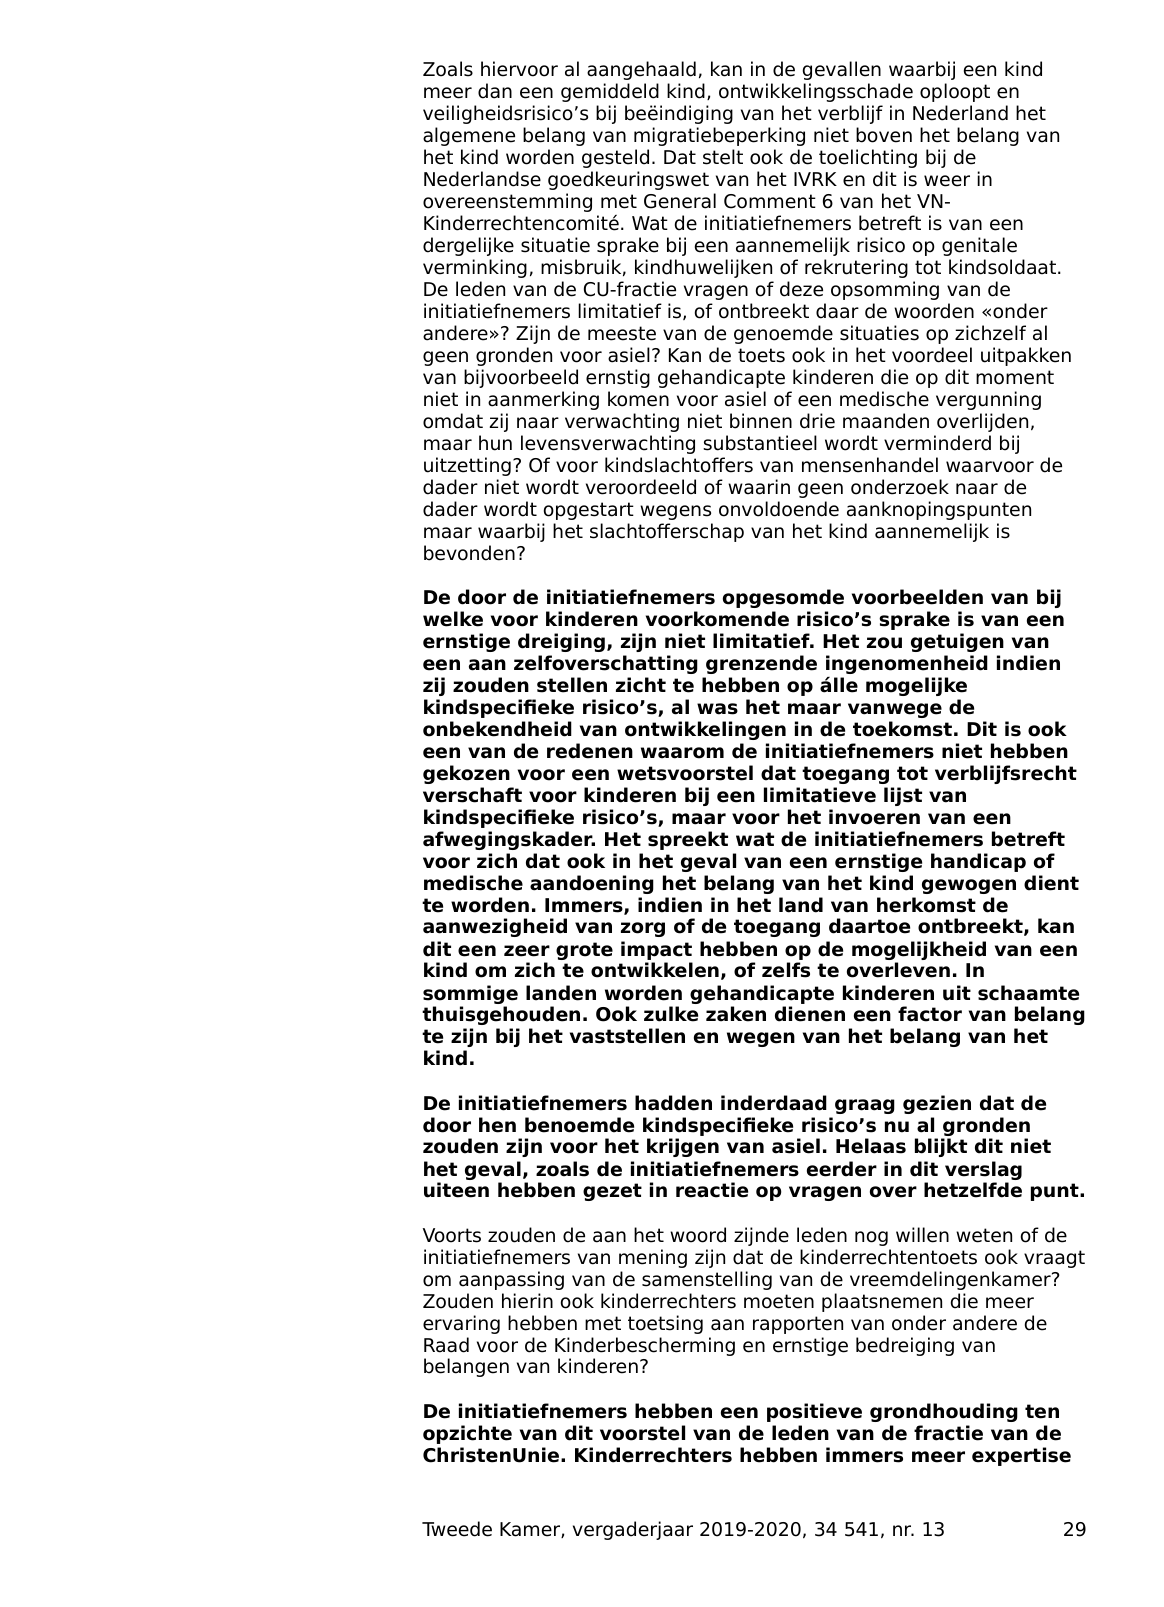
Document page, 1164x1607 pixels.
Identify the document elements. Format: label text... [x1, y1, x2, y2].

text De initiatiefnemers hebben een positieve grondhouding ten opzichte van dit voorstel van de leden van de fractie van de ChristenUnie. Kinderrechters hebben immers meer expertise [422, 1401, 1087, 1467]
text De initiatiefnemers hadden inderdaad graag gezien dat de door hen benoemde kindspecifieke risico’s nu al gronden zouden zijn voor het krijgen van asiel. Helaas blijkt dit niet het geval, zoals de initiatiefnemers eerder in dit verslag uiteen hebben gezet in reactie op vragen over hetzelfde punt. [422, 1092, 1087, 1202]
text De door de initiatiefnemers opgesomde voorbeelden van bij welke voor kinderen voorkomende risico’s sprake is van een ernstige dreiging, zijn niet limitatief. Het zou getuigen van een aan zelfoverschatting grenzende ingenomenheid indien zij zouden stellen zicht te hebben op álle mogelijke kindspecifieke risico’s, al was het maar vanwege de onbekendheid van ontwikkelingen in de toekomst. Dit is ook een van de redenen waarom de initiatiefnemers niet hebben gekozen voor een wetsvoorstel dat toegang tot verblijfsrecht verschaft voor kinderen bij een limitatieve lijst van kindspecifieke risico’s, maar voor het invoeren van een afwegingskader. Het spreekt wat de initiatiefnemers betreft voor zich dat ook in het geval van een ernstige handicap of medische aandoening het belang van het kind gewogen dient te worden. Immers, indien in het land van herkomst de aanwezigheid van zorg of de toegang daartoe ontbreekt, kan dit een zeer grote impact hebben op de mogelijkheid van een kind om zich te ontwikkelen, of zelfs te overleven. In sommige landen worden gehandicapte kinderen uit schaamte thuisgehouden. Ook zulke zaken dienen een factor van belang te zijn bij het vaststellen en wegen van het belang van het kind. [422, 587, 1087, 1070]
text Zoals hiervoor al aangehaald, kan in de gevallen waarbij een kind meer dan een gemiddeld kind, ontwikkelingsschade oploopt en veiligheidsrisico’s bij beëindiging van het verblijf in Nederland het algemene belang van migratiebeperking niet boven het belang van het kind worden gesteld. Dat stelt ook de toelichting bij de Nederlandse goedkeuringswet van het IVRK en dit is weer in overeenstemming met General Comment 6 van het VN-Kinderrechtencomité. Wat de initiatiefnemers betreft is van een dergelijke situatie sprake bij een aannemelijk risico op genitale verminking, misbruik, kindhuwelijken of rekrutering tot kindsoldaat. De leden van de CU-fractie vragen of deze opsomming van de initiatiefnemers limitatief is, of ontbreekt daar de woorden «onder andere»? Zijn de meeste van de genoemde situaties op zichzelf al geen gronden voor asiel? Kan de toets ook in het voordeel uitpakken van bijvoorbeeld ernstig gehandicapte kinderen die op dit moment niet in aanmerking komen voor asiel of een medische vergunning omdat zij naar verwachting niet binnen drie maanden overlijden, maar hun levensverwachting substantieel wordt verminderd bij uitzetting? Of voor kindslachtoffers van mensenhandel waarvoor de dader niet wordt veroordeeld of waarin geen onderzoek naar de dader wordt opgestart wegens onvoldoende aanknopingspunten maar waarbij het slachtofferschap van het kind aannemelijk is bevonden? [422, 59, 1087, 564]
text Voorts zouden de aan het woord zijnde leden nog willen weten of de initiatiefnemers van mening zijn dat de kinderrechtentoets ook vraagt om aanpassing van de samenstelling van de vreemdelingenkamer? Zouden hierin ook kinderrechters moeten plaatsnemen die meer ervaring hebben met toetsing aan rapporten van onder andere de Raad voor de Kinderbescherming en ernstige bedreiging van belangen van kinderen? [422, 1224, 1087, 1378]
